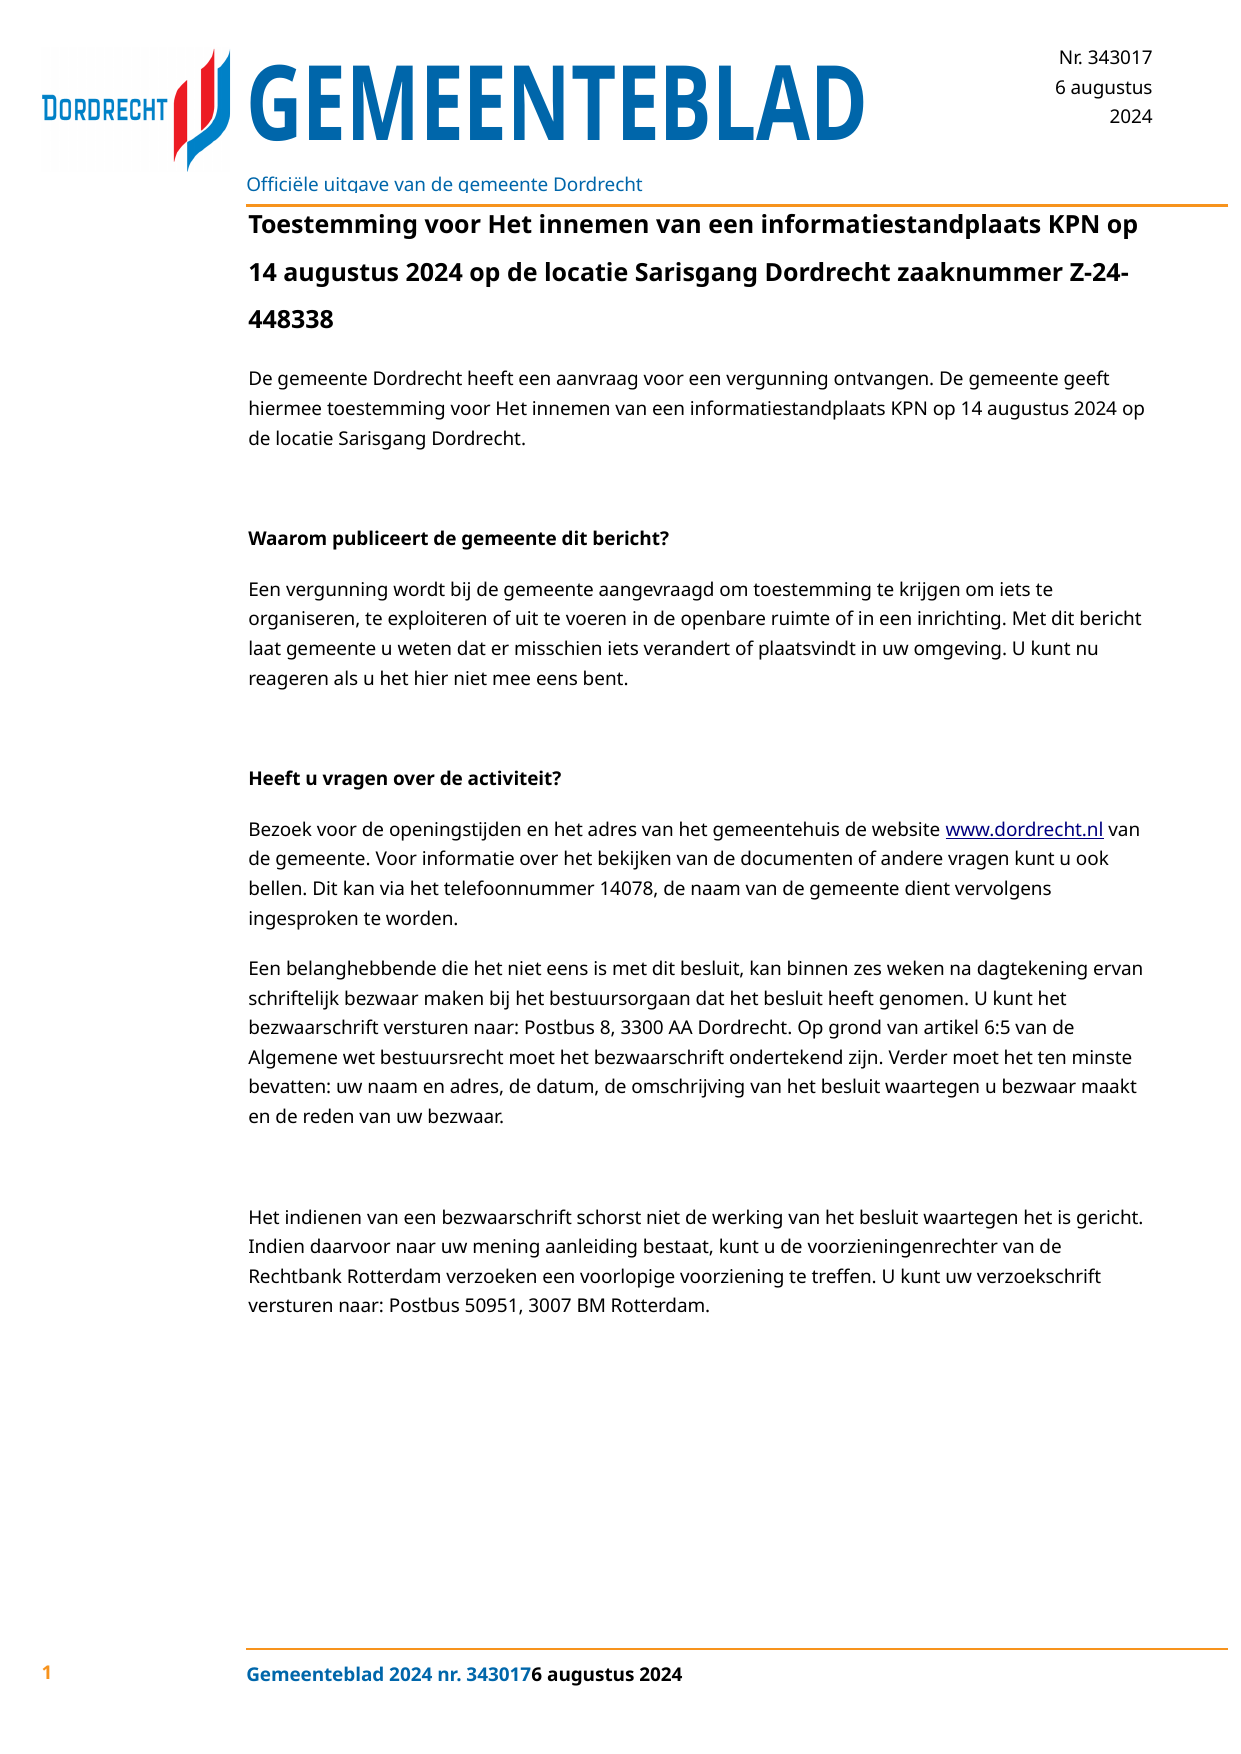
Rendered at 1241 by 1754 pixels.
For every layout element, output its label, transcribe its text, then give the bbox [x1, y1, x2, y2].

text Bezoek voor de openingstijden en het adres van het gemeentehuis de website www.dordrecht.nl van de gemeente. Voor informatie over het bekijken van de documenten of andere vragen kunt u ook bellen. Dit kan via het telefoonnummer 14078, de naam van de gemeente dient vervolgens ingesproken te worden. [248, 816, 1152, 930]
text Toestemming voor Het innemen van een informatiestandplaats KPN op 14 augustus 2024 op de locatie Sarisgang Dordrecht zaaknummer Z-24-448338 [248, 207, 1152, 336]
text Waarom publiceert de gemeente dit bericht? [248, 526, 1152, 551]
picture [41, 47, 231, 172]
text Een vergunning wordt bij de gemeente aangevraagd om toestemming te krijgen om iets te organiseren, te exploiteren of uit te voeren in de openbare ruimte of in een inrichting. Met dit bericht laat gemeente u weten dat er misschien iets verandert of plaatsvindt in uw omgeving. U kunt nu reageren als u het hier niet mee eens bent. [248, 576, 1152, 690]
text Het indienen van een bezwaarschrift schorst niet de werking van het besluit waartegen het is gericht. Indien daarvoor naar uw mening aanleiding bestaat, kunt u de voorzieningenrechter van de Rechtbank Rotterdam verzoeken een voorlopige voorziening te treffen. U kunt uw verzoekschrift versturen naar: Postbus 50951, 3007 BM Rotterdam. [248, 1204, 1152, 1318]
text Een belanghebbende die het niet eens is met dit besluit, kan binnen zes weken na dagtekening ervan schriftelijk bezwaar maken bij het bestuursorgaan dat het besluit heeft genomen. U kunt het bezwaarschrift versturen naar: Postbus 8, 3300 AA Dordrecht. Op grond van artikel 6:5 van de Algemene wet bestuursrecht moet het bezwaarschrift ondertekend zijn. Verder moet het ten minste bevatten: uw naam en adres, de datum, de omschrijving van het besluit waartegen u bezwaar maakt en de reden van uw bezwaar. [248, 955, 1152, 1129]
text Heeft u vragen over de activiteit? [248, 766, 1152, 791]
text De gemeente Dordrecht heeft een aanvraag voor een vergunning ontvangen. De gemeente geeft hiermee toestemming voor Het innemen van een informatiestandplaats KPN op 14 augustus 2024 op de locatie Sarisgang Dordrecht. [248, 366, 1152, 450]
